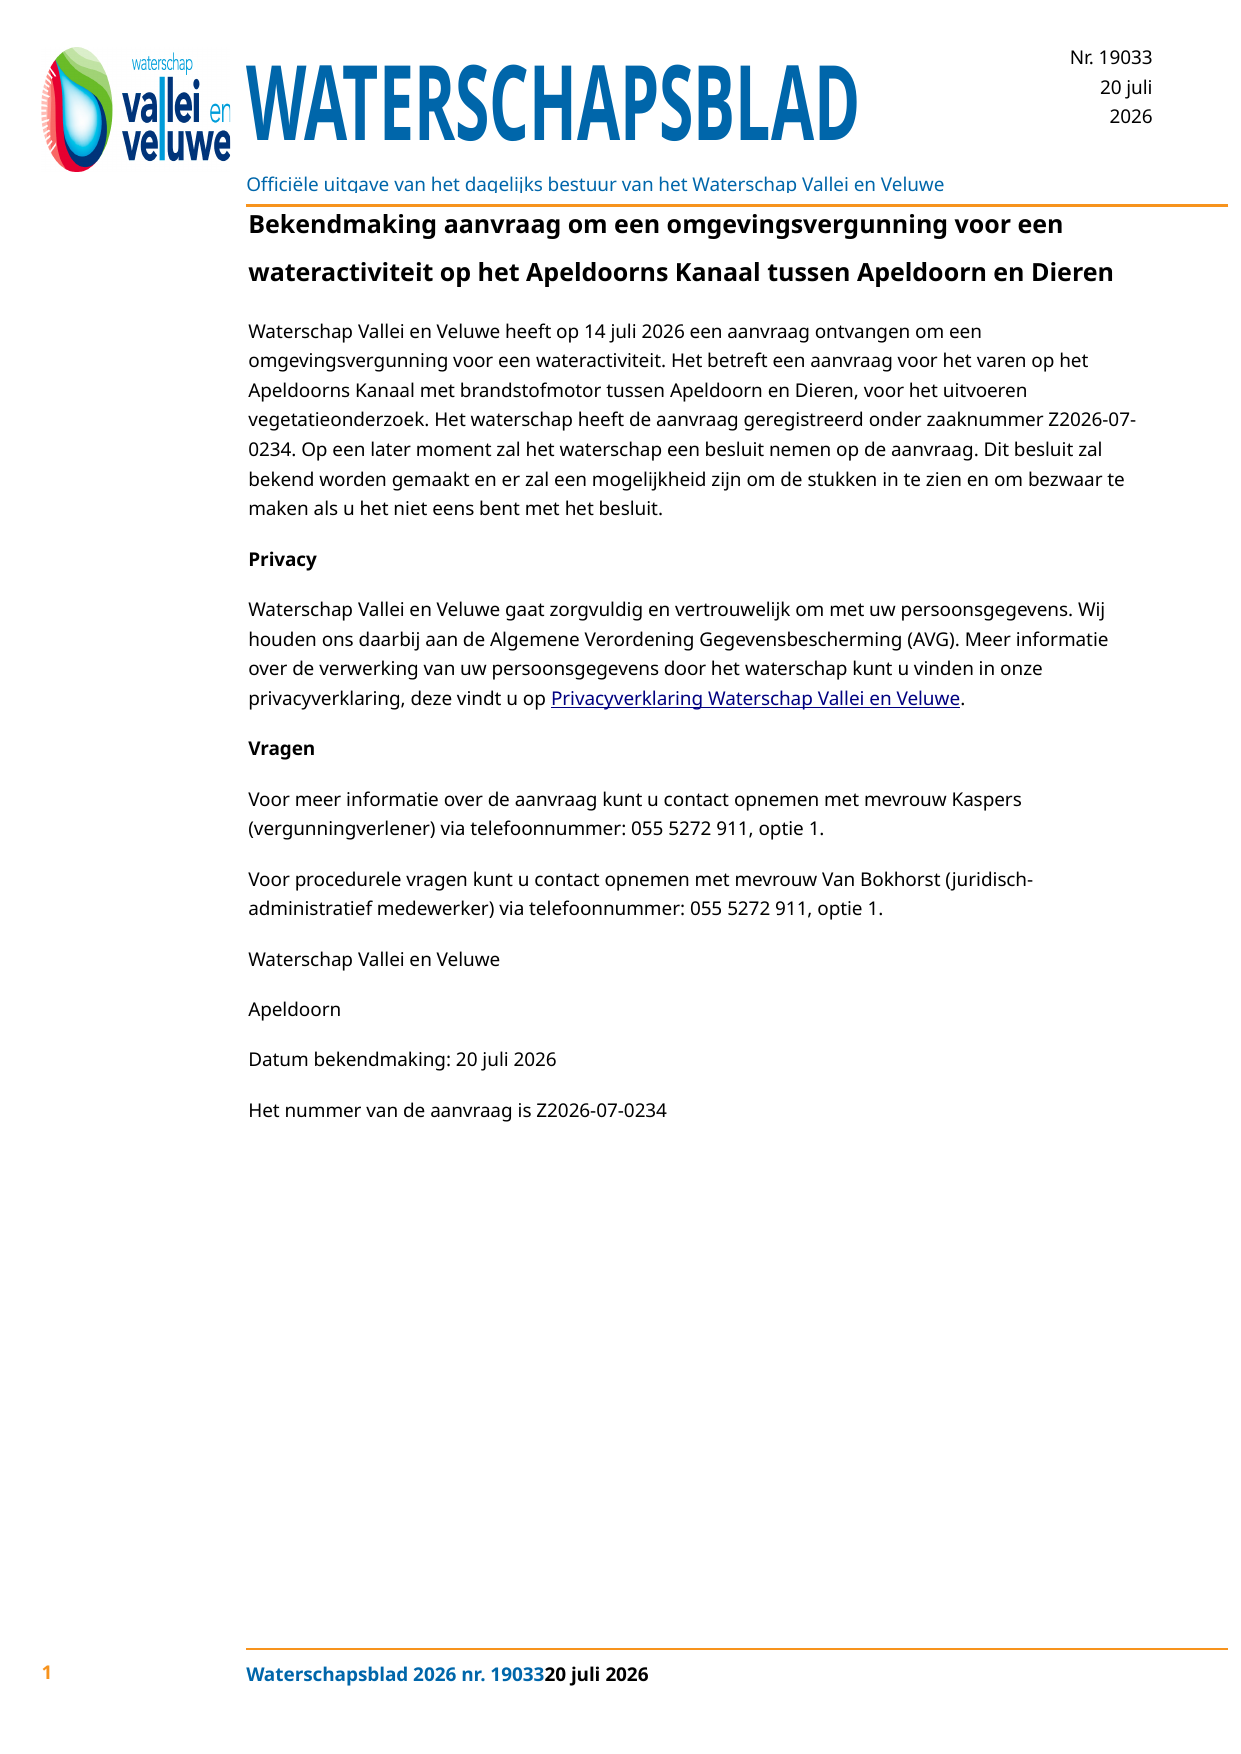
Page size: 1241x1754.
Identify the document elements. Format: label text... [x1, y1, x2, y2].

text Privacy [248, 546, 1152, 572]
text Het nummer van de aanvraag is Z2026-07-0234 [248, 1097, 1152, 1123]
text Vragen [248, 735, 1152, 761]
text Waterschap Vallei en Veluwe gaat zorgvuldig en vertrouwelijk om met uw persoonsgegevens. Wij houden ons daarbij aan de Algemene Verordening Gegevensbescherming (AVG). Meer informatie over de verwerking van uw persoonsgegevens door het waterschap kunt u vinden in onze privacyverklaring, deze vindt u op Privacyverklaring Waterschap Vallei en Veluwe. [248, 596, 1152, 711]
text Waterschap Vallei en Veluwe heeft op 14 juli 2026 een aanvraag ontvangen om een omgevingsvergunning voor een wateractiviteit. Het betreft een aanvraag voor het varen op het Apeldoorns Kanaal met brandstofmotor tussen Apeldoorn en Dieren, voor het uitvoeren vegetatieonderzoek. Het waterschap heeft de aanvraag geregistreerd onder zaaknummer Z2026-07-0234. Op een later moment zal het waterschap een besluit nemen op de aanvraag. Dit besluit zal bekend worden gemaakt en er zal een mogelijkheid zijn om de stukken in te zien en om bezwaar te maken als u het niet eens bent met het besluit. [248, 318, 1152, 521]
text Datum bekendmaking: 20 juli 2026 [248, 1047, 1152, 1072]
text Voor procedurele vragen kunt u contact opnemen met mevrouw Van Bokhorst (juridisch-administratief medewerker) via telefoonnummer: 055 5272 911, optie 1. [248, 866, 1152, 921]
picture [41, 47, 231, 172]
text Apeldoorn [248, 996, 1152, 1022]
text Bekendmaking aanvraag om een omgevingsvergunning voor een wateractiviteit op het Apeldoorns Kanaal tussen Apeldoorn en Dieren [248, 207, 1152, 288]
text Waterschap Vallei en Veluwe [248, 946, 1152, 972]
text Voor meer informatie over de aanvraag kunt u contact opnemen met mevrouw Kaspers (vergunningverlener) via telefoonnummer: 055 5272 911, optie 1. [248, 786, 1152, 841]
